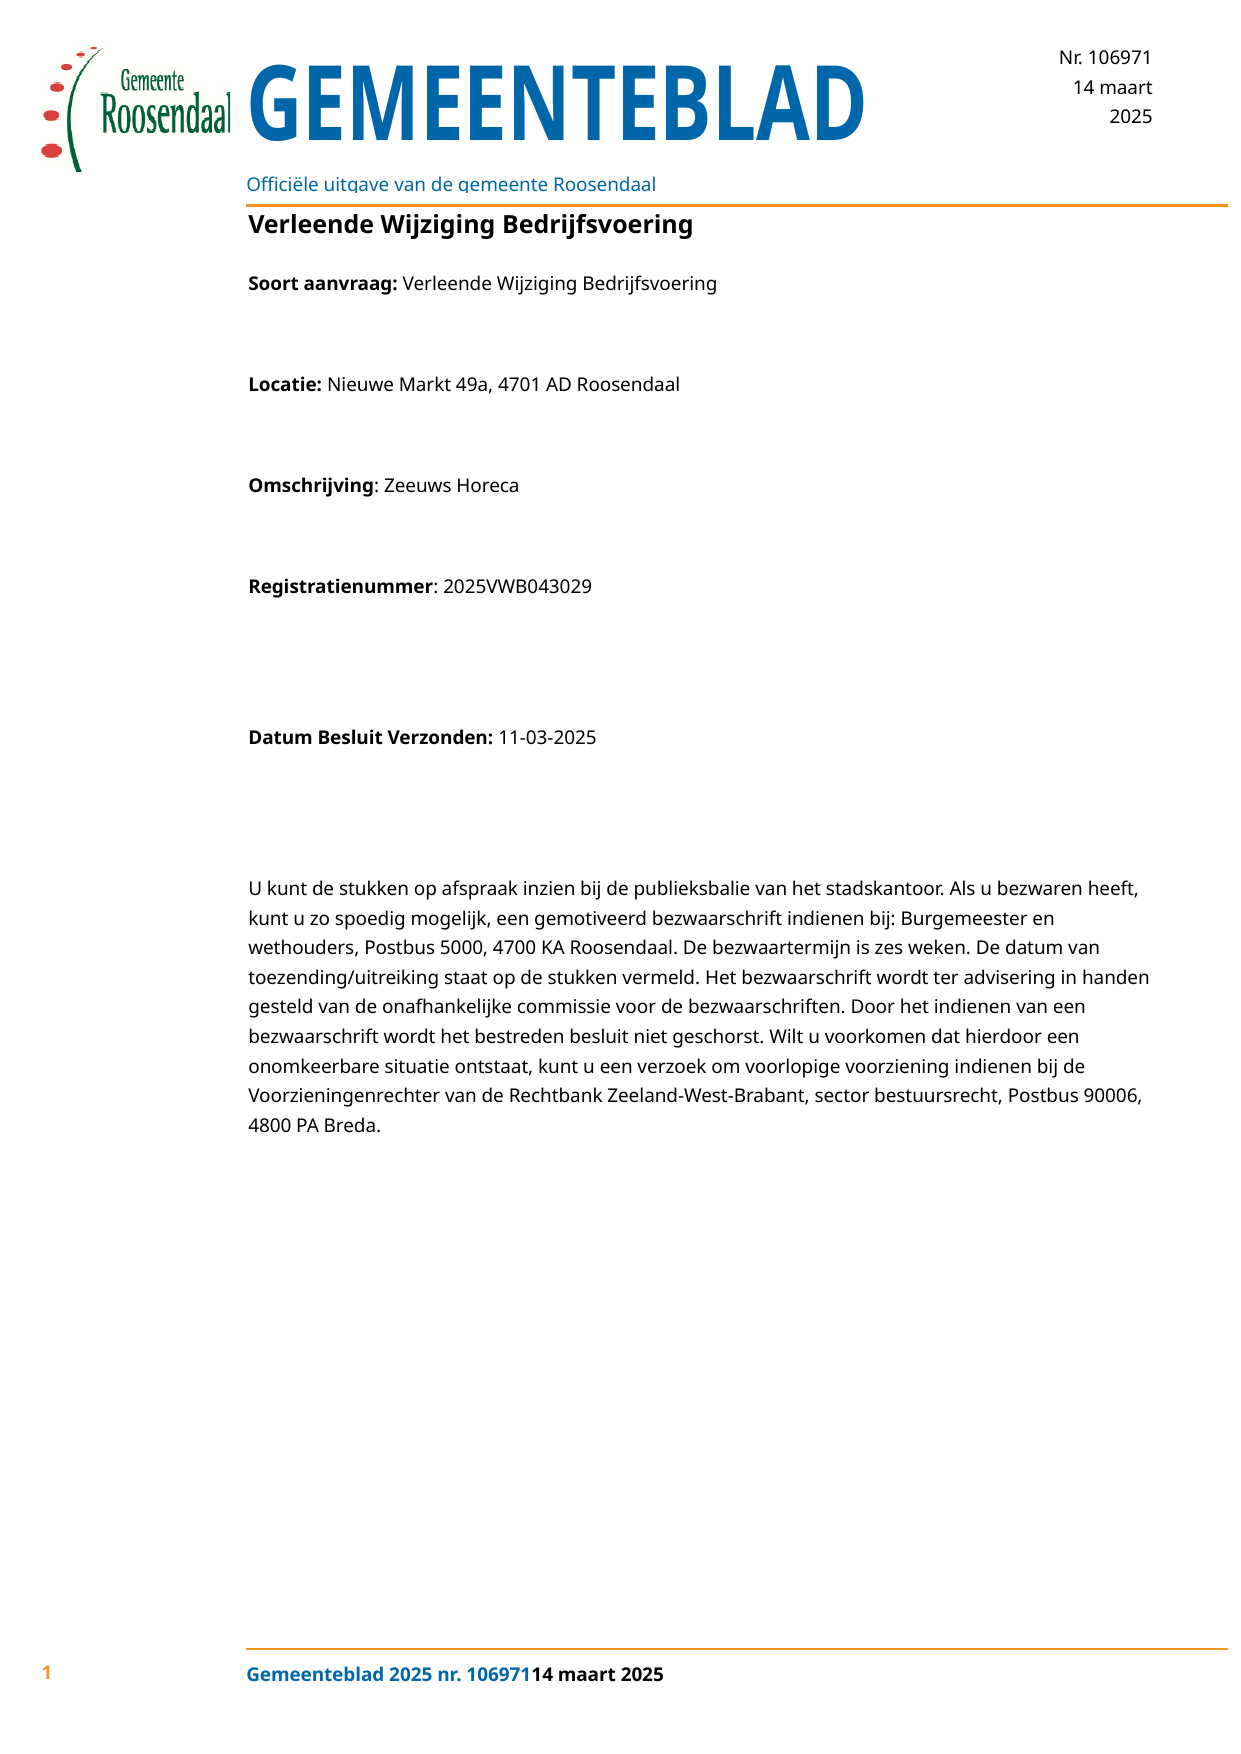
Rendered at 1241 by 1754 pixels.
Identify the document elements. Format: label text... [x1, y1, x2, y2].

text Soort aanvraag: Verleende Wijziging Bedrijfsvoering [248, 270, 1152, 296]
text Omschrijving: Zeeuws Horeca [248, 472, 1152, 498]
text Registratienummer: 2025VWB043029 [248, 573, 1152, 598]
picture [41, 47, 231, 172]
text Locatie: Nieuwe Markt 49a, 4701 AD Roosendaal [248, 371, 1152, 397]
text Datum Besluit Verzonden: 11-03-2025 [248, 724, 1152, 750]
text Verleende Wijziging Bedrijfsvoering [248, 207, 1152, 241]
text U kunt de stukken op afspraak inzien bij de publieksbalie van het stadskantoor. Als u bezwaren heeft, kunt u zo spoedig mogelijk, een gemotiveerd bezwaarschrift indienen bij: Burgemeester en wethouders, Postbus 5000, 4700 KA Roosendaal. De bezwaartermijn is zes weken. De datum van toezending/uitreiking staat op de stukken vermeld. Het bezwaarschrift wordt ter advisering in handen gesteld van de onafhankelijke commissie voor de bezwaarschriften. Door het indienen van een bezwaarschrift wordt het bestreden besluit niet geschorst. Wilt u voorkomen dat hierdoor een onomkeerbare situatie ontstaat, kunt u een verzoek om voorlopige voorziening indienen bij de Voorzieningenrechter van de Rechtbank Zeeland-West-Brabant, sector bestuursrecht, Postbus 90006, 4800 PA Breda. [248, 875, 1152, 1138]
